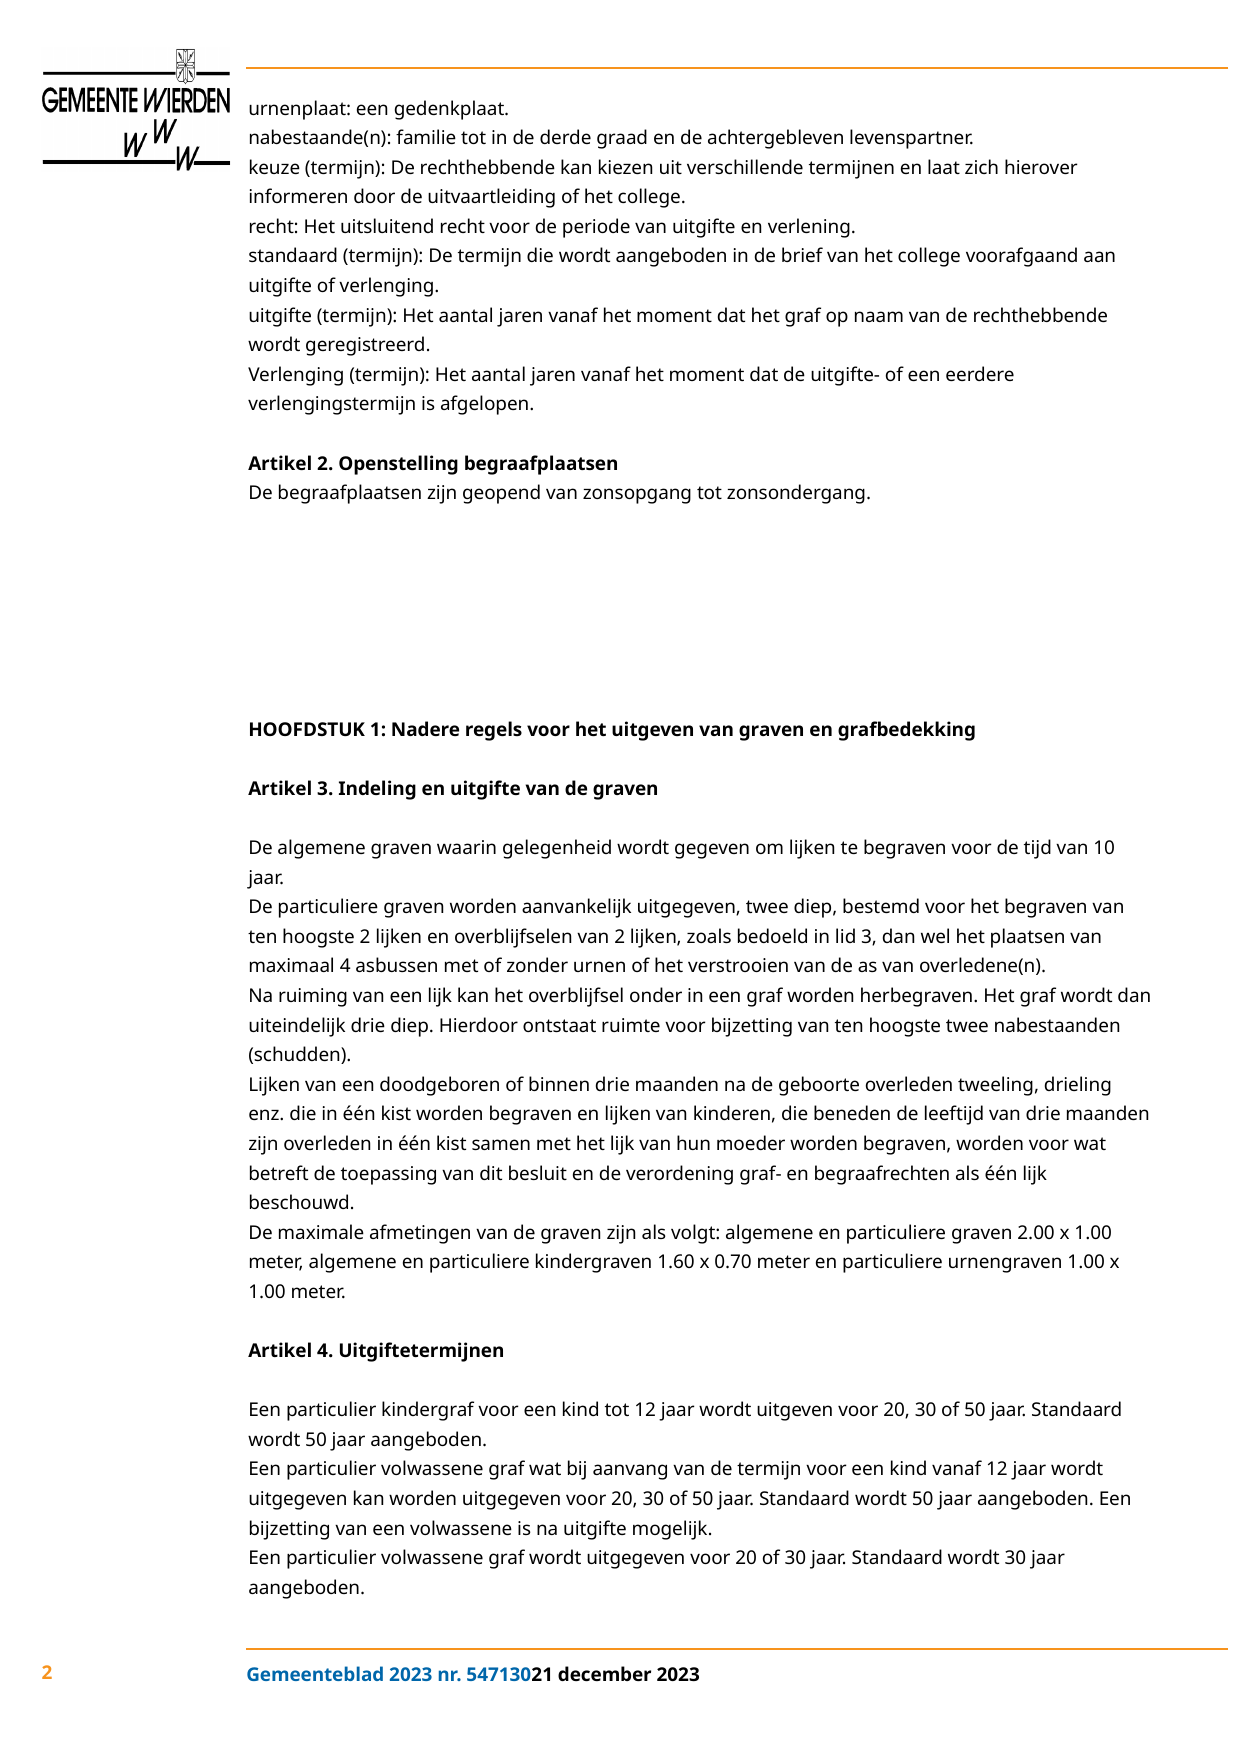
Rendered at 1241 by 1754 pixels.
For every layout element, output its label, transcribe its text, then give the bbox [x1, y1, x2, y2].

text Lijken van een doodgeboren of binnen drie maanden na de geboorte overleden tweeling, drieling enz. die in één kist worden begraven en lijken van kinderen, die beneden de leeftijd van drie maanden zijn overleden in één kist samen met het lijk van hun moeder worden begraven, worden voor wat betreft de toepassing van dit besluit en de verordening graf- en begraafrechten als één lijk beschouwd. [248, 1071, 1152, 1215]
text Na ruiming van een lijk kan het overblijfsel onder in een graf worden herbegraven. Het graf wordt dan uiteindelijk drie diep. Hierdoor ontstaat ruimte voor bijzetting van ten hoogste twee nabestaanden (schudden). [248, 982, 1152, 1067]
text HOOFDSTUK 1: Nadere regels voor het uitgeven van graven en grafbedekking [248, 716, 1152, 742]
text keuze (termijn): De rechthebbende kan kiezen uit verschillende termijnen en laat zich hierover informeren door de uitvaartleiding of het college. [248, 154, 1152, 209]
text Artikel 3. Indeling en uitgifte van de graven [248, 775, 1152, 801]
text Verlenging (termijn): Het aantal jaren vanaf het moment dat de uitgifte- of een eerdere verlengingstermijn is afgelopen. [248, 361, 1152, 416]
text Artikel 4. Uitgiftetermijnen [248, 1337, 1152, 1363]
text Een particulier kindergraf voor een kind tot 12 jaar wordt uitgeven voor 20, 30 of 50 jaar. Standaard wordt 50 jaar aangeboden. [248, 1396, 1152, 1452]
text De begraafplaatsen zijn geopend van zonsopgang tot zonsondergang. [248, 479, 1152, 505]
text Een particulier volwassene graf wat bij aanvang van de termijn voor een kind vanaf 12 jaar wordt uitgegeven kan worden uitgegeven voor 20, 30 of 50 jaar. Standaard wordt 50 jaar aangeboden. Een bijzetting van een volwassene is na uitgifte mogelijk. [248, 1456, 1152, 1541]
text standaard (termijn): De termijn die wordt aangeboden in de brief van het college voorafgaand aan uitgifte of verlenging. [248, 243, 1152, 298]
text recht: Het uitsluitend recht voor de periode van uitgifte en verlening. [248, 213, 1152, 239]
text De algemene graven waarin gelegenheid wordt gegeven om lijken te begraven voor de tijd van 10 jaar. [248, 834, 1152, 890]
text De particuliere graven worden aanvankelijk uitgegeven, twee diep, bestemd voor het begraven van ten hoogste 2 lijken en overblijfselen van 2 lijken, zoals bedoeld in lid 3, dan wel het plaatsen van maximaal 4 asbussen met of zonder urnen of het verstrooien van de as van overledene(n). [248, 893, 1152, 978]
text Artikel 2. Openstelling begraafplaatsen [248, 450, 1152, 476]
text De maximale afmetingen van de graven zijn als volgt: algemene en particuliere graven 2.00 x 1.00 meter, algemene en particuliere kindergraven 1.60 x 0.70 meter en particuliere urnengraven 1.00 x 1.00 meter. [248, 1219, 1152, 1304]
text nabestaande(n): familie tot in de derde graad en de achtergebleven levenspartner. [248, 124, 1152, 150]
text Een particulier volwassene graf wordt uitgegeven voor 20 of 30 jaar. Standaard wordt 30 jaar aangeboden. [248, 1544, 1152, 1600]
text urnenplaat: een gedenkplaat. [248, 95, 1152, 121]
picture [41, 47, 231, 172]
text uitgifte (termijn): Het aantal jaren vanaf het moment dat het graf op naam van de rechthebbende wordt geregistreerd. [248, 302, 1152, 357]
